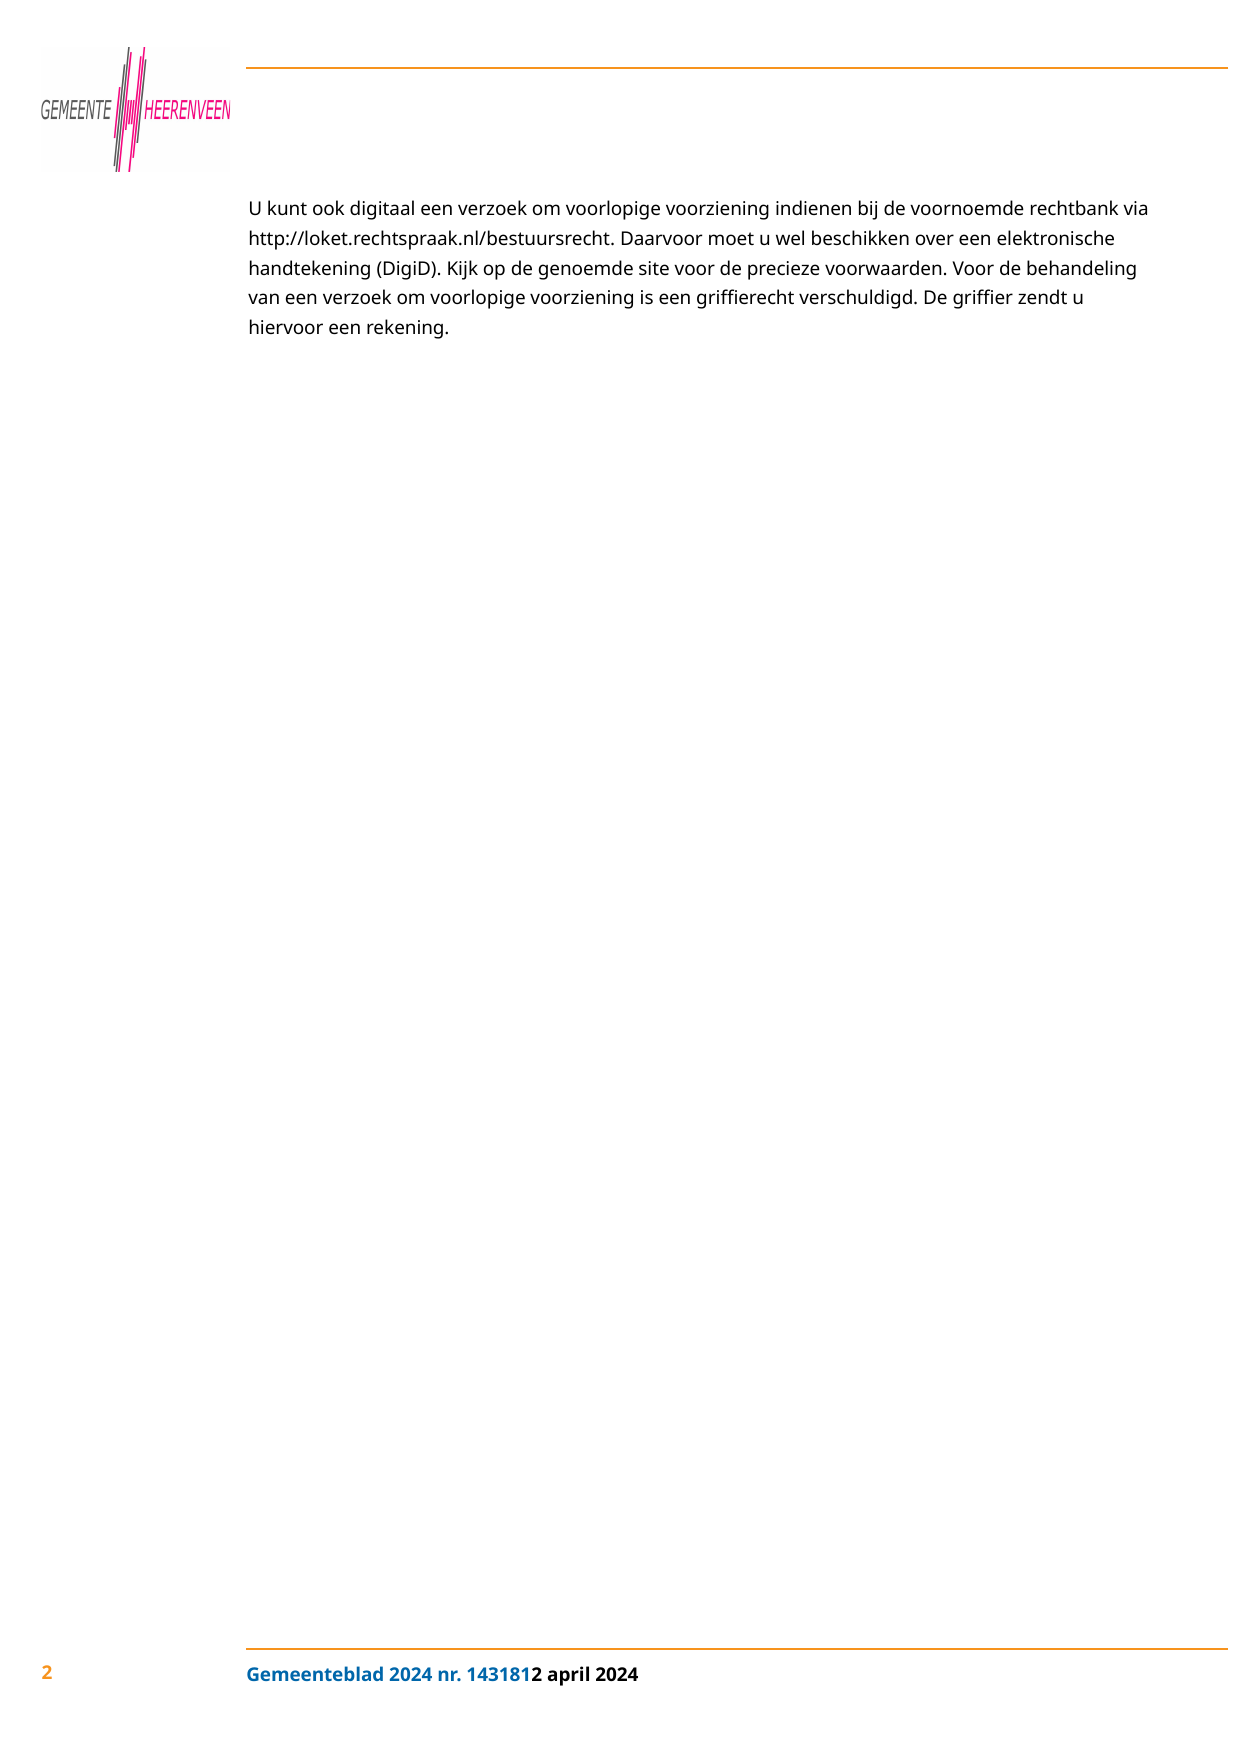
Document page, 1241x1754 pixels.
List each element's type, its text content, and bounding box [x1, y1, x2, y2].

text U kunt ook digitaal een verzoek om voorlopige voorziening indienen bij de voornoemde rechtbank via http://loket.rechtspraak.nl/bestuursrecht. Daarvoor moet u wel beschikken over een elektronische handtekening (DigiD). Kijk op de genoemde site voor de precieze voorwaarden. Voor de behandeling van een verzoek om voorlopige voorziening is een griffierecht verschuldigd. De griffier zendt u hiervoor een rekening. [248, 196, 1152, 340]
picture [41, 47, 231, 172]
